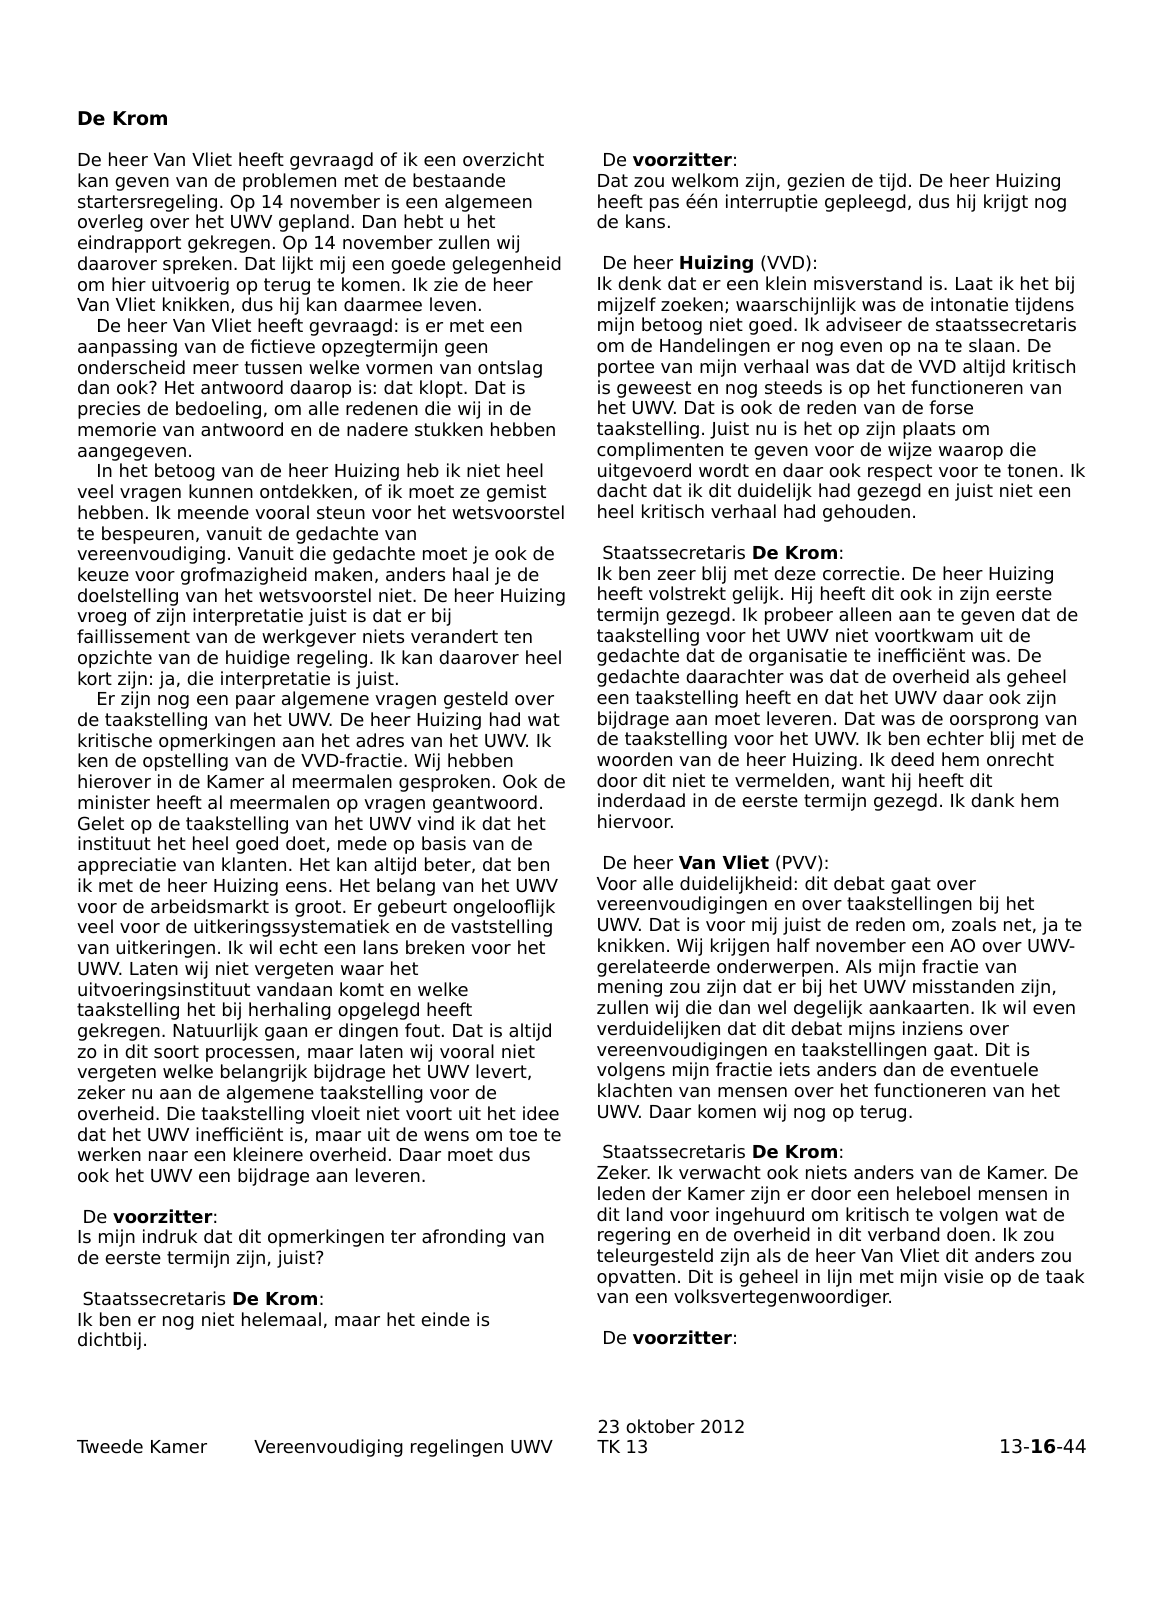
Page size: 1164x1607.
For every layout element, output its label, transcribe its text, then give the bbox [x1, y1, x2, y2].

text Staatssecretaris De Krom: [596, 543, 1087, 563]
text Zeker. Ik verwacht ook niets anders van de Kamer. De leden der Kamer zijn er door een heleboel mensen in dit land voor ingehuurd om kritisch te volgen wat de regering en de overheid in dit verband doen. Ik zou teleurgesteld zijn als de heer Van Vliet dit anders zou opvatten. Dit is geheel in lijn met mijn visie op de taak van een volksvertegenwoordiger. [596, 1163, 1087, 1308]
text Voor alle duidelijkheid: dit debat gaat over vereenvoudigingen en over taakstellingen bij het UWV. Dat is voor mij juist de reden om, zoals net, ja te knikken. Wij krijgen half november een AO over UWV-gerelateerde onderwerpen. Als mijn fractie van mening zou zijn dat er bij het UWV misstanden zijn, zullen wij die dan wel degelijk aankaarten. Ik wil even verduidelijken dat dit debat mijns inziens over vereenvoudigingen en taakstellingen gaat. Dit is volgens mijn fractie iets anders dan de eventuele klachten van mensen over het functioneren van het UWV. Daar komen wij nog op terug. [596, 873, 1087, 1122]
text Staatssecretaris De Krom: [77, 1289, 567, 1309]
text De heer Huizing (VVD): [596, 253, 1087, 274]
text Is mijn indruk dat dit opmerkingen ter afronding van de eerste termijn zijn, juist? [77, 1227, 567, 1269]
text De heer Van Vliet heeft gevraagd of ik een overzicht kan geven van de problemen met de bestaande startersregeling. Op 14 november is een algemeen overleg over het UWV gepland. Dan hebt u het eindrapport gekregen. Op 14 november zullen wij daarover spreken. Dat lijkt mij een goede gelegenheid om hier uitvoerig op terug te komen. Ik zie de heer Van Vliet knikken, dus hij kan daarmee leven. [77, 150, 567, 316]
text Ik ben er nog niet helemaal, maar het einde is dichtbij. [77, 1309, 567, 1351]
text Dat zou welkom zijn, gezien de tijd. De heer Huizing heeft pas één interruptie gepleegd, dus hij krijgt nog de kans. [596, 171, 1087, 233]
text Staatssecretaris De Krom: [596, 1142, 1087, 1163]
text De heer Van Vliet heeft gevraagd: is er met een aanpassing van de fictieve opzegtermijn geen onderscheid meer tussen welke vormen van ontslag dan ook? Het antwoord daarop is: dat klopt. Dat is precies de bedoeling, om alle redenen die wij in de memorie van antwoord en de nadere stukken hebben aangegeven. [77, 316, 567, 461]
text De voorzitter: [596, 150, 1087, 171]
text Ik denk dat er een klein misverstand is. Laat ik het bij mijzelf zoeken; waarschijnlijk was de intonatie tijdens mijn betoog niet goed. Ik adviseer de staatssecretaris om de Handelingen er nog even op na te slaan. De portee van mijn verhaal was dat de VVD altijd kritisch is geweest en nog steeds is op het functioneren van het UWV. Dat is ook de reden van de forse taakstelling. Juist nu is het op zijn plaats om complimenten te geven voor de wijze waarop die uitgevoerd wordt en daar ook respect voor te tonen. Ik dacht dat ik dit duidelijk had gezegd en juist niet een heel kritisch verhaal had gehouden. [596, 274, 1087, 523]
text De heer Van Vliet (PVV): [596, 853, 1087, 873]
text De voorzitter: [596, 1328, 1087, 1349]
text Er zijn nog een paar algemene vragen gesteld over de taakstelling van het UWV. De heer Huizing had wat kritische opmerkingen aan het adres van het UWV. Ik ken de opstelling van de VVD-fractie. Wij hebben hierover in de Kamer al meermalen gesproken. Ook de minister heeft al meermalen op vragen geantwoord. Gelet op de taakstelling van het UWV vind ik dat het instituut het heel goed doet, mede op basis van de appreciatie van klanten. Het kan altijd beter, dat ben ik met de heer Huizing eens. Het belang van het UWV voor de arbeidsmarkt is groot. Er gebeurt ongelooflijk veel voor de uitkeringssystematiek en de vaststelling van uitkeringen. Ik wil echt een lans breken voor het UWV. Laten wij niet vergeten waar het uitvoeringsinstituut vandaan komt en welke taakstelling het bij herhaling opgelegd heeft gekregen. Natuurlijk gaan er dingen fout. Dat is altijd zo in dit soort processen, maar laten wij vooral niet vergeten welke belangrijk bijdrage het UWV levert, zeker nu aan de algemene taakstelling voor de overheid. Die taakstelling vloeit niet voort uit het idee dat het UWV inefficiënt is, maar uit de wens om toe te werken naar een kleinere overheid. Daar moet dus ook het UWV een bijdrage aan leveren. [77, 689, 567, 1187]
text De voorzitter: [77, 1207, 567, 1227]
text Ik ben zeer blij met deze correctie. De heer Huizing heeft volstrekt gelijk. Hij heeft dit ook in zijn eerste termijn gezegd. Ik probeer alleen aan te geven dat de taakstelling voor het UWV niet voortkwam uit de gedachte dat de organisatie te inefficiënt was. De gedachte daarachter was dat de overheid als geheel een taakstelling heeft en dat het UWV daar ook zijn bijdrage aan moet leveren. Dat was de oorsprong van de taakstelling voor het UWV. Ik ben echter blij met de woorden van de heer Huizing. Ik deed hem onrecht door dit niet te vermelden, want hij heeft dit inderdaad in de eerste termijn gezegd. Ik dank hem hiervoor. [596, 563, 1087, 833]
text In het betoog van de heer Huizing heb ik niet heel veel vragen kunnen ontdekken, of ik moet ze gemist hebben. Ik meende vooral steun voor het wetsvoorstel te bespeuren, vanuit de gedachte van vereenvoudiging. Vanuit die gedachte moet je ook de keuze voor grofmazigheid maken, anders haal je de doelstelling van het wetsvoorstel niet. De heer Huizing vroeg of zijn interpretatie juist is dat er bij faillissement van de werkgever niets verandert ten opzichte van de huidige regeling. Ik kan daarover heel kort zijn: ja, die interpretatie is juist. [77, 461, 567, 689]
